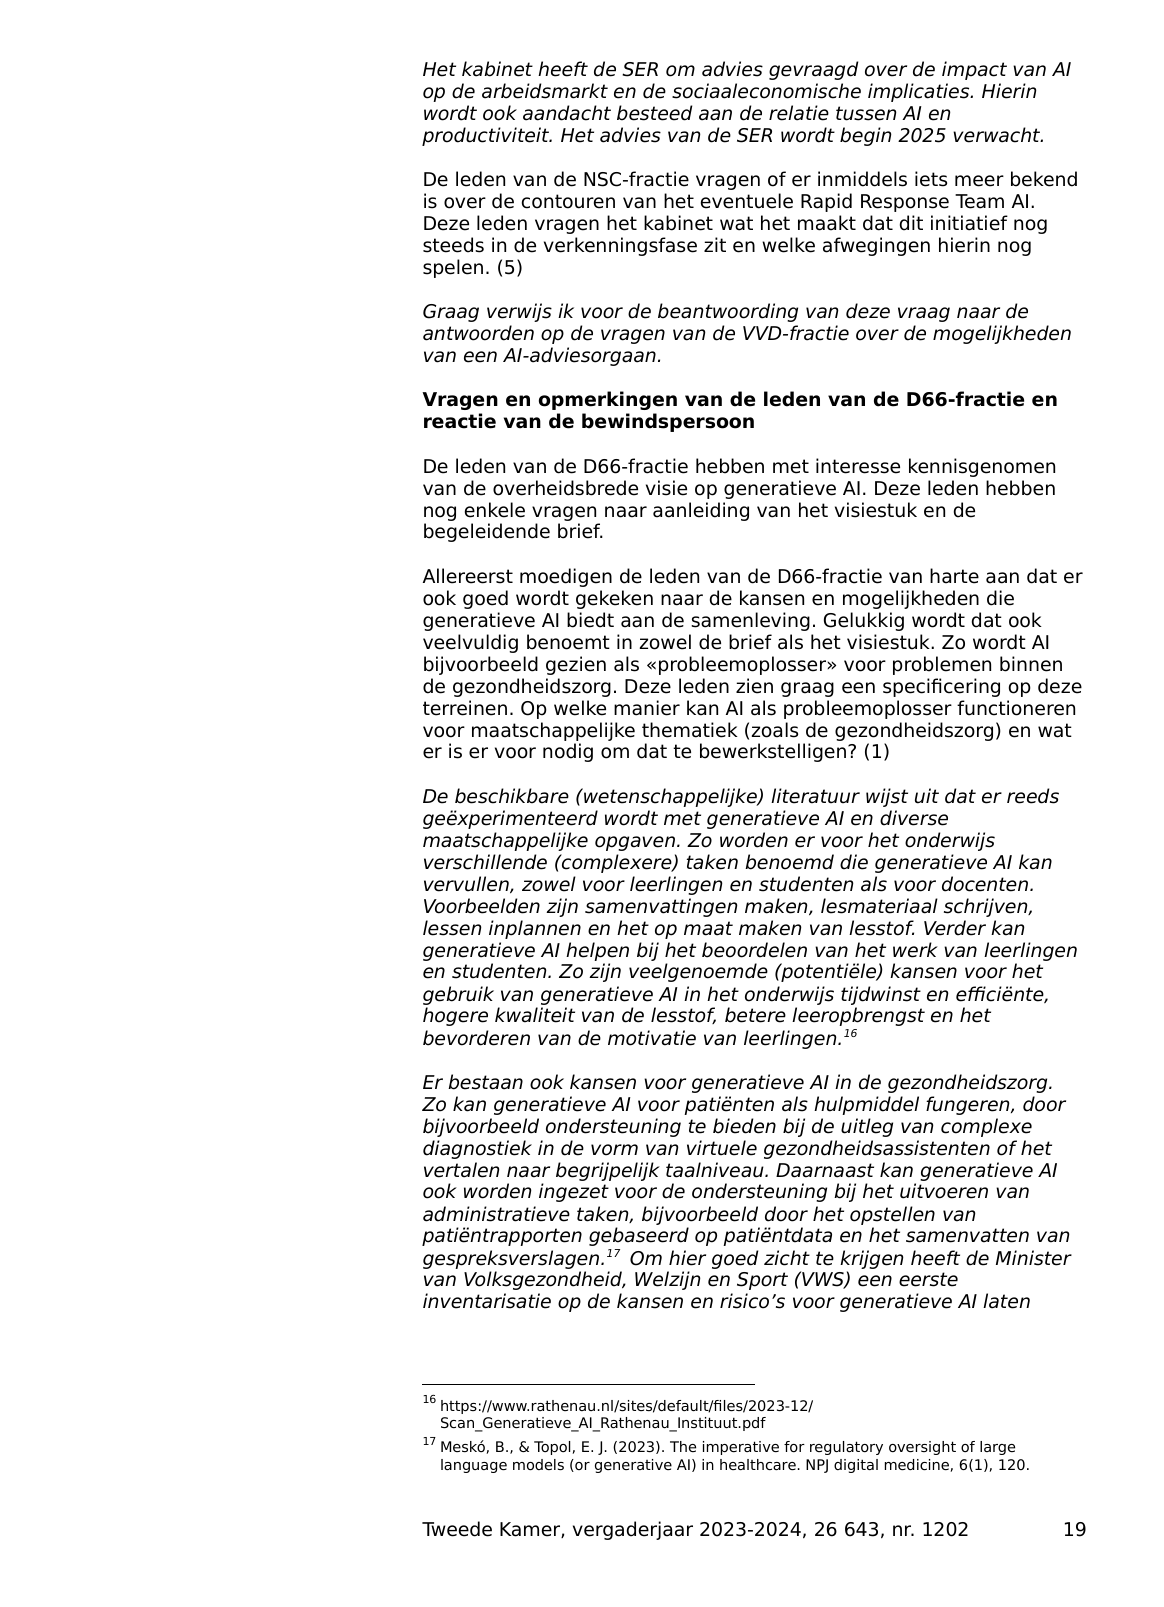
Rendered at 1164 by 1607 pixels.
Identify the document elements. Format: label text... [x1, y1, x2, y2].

text https://www.rathenau.nl/sites/default/files/2023-12/Scan_Generatieve_AI_Rathenau_Instituut.pdf [422, 1393, 1087, 1432]
text Het kabinet heeft de SER om advies gevraagd over de impact van AI op de arbeidsmarkt en de sociaaleconomische implicaties. Hierin wordt ook aandacht besteed aan de relatie tussen AI en productiviteit. Het advies van de SER wordt begin 2025 verwacht. [422, 59, 1087, 147]
text De leden van de D66-fractie hebben met interesse kennisgenomen van de overheidsbrede visie op generatieve AI. Deze leden hebben nog enkele vragen naar aanleiding van het visiestuk en de begeleidende brief. [422, 456, 1087, 543]
subtitle Vragen en opmerkingen van de leden van de D66-fractie en reactie van de bewindspersoon [422, 389, 1087, 433]
text De beschikbare (wetenschappelijke) literatuur wijst uit dat er reeds geëxperimenteerd wordt met generatieve AI en diverse maatschappelijke opgaven. Zo worden er voor het onderwijs verschillende (complexere) taken benoemd die generatieve AI kan vervullen, zowel voor leerlingen en studenten als voor docenten. Voorbeelden zijn samenvattingen maken, lesmateriaal schrijven, lessen inplannen en het op maat maken van lesstof. Verder kan generatieve AI helpen bij het beoordelen van het werk van leerlingen en studenten. Zo zijn veelgenoemde (potentiële) kansen voor het gebruik van generatieve AI in het onderwijs tijdwinst en efficiënte, hogere kwaliteit van de lesstof, betere leeropbrengst en het bevorderen van de motivatie van leerlingen. [422, 786, 1087, 1049]
text Meskó, B., & Topol, E. J. (2023). The imperative for regulatory oversight of large language models (or generative AI) in healthcare. NPJ digital medicine, 6(1), 120. [422, 1435, 1087, 1474]
text Allereerst moedigen de leden van de D66-fractie van harte aan dat er ook goed wordt gekeken naar de kansen en mogelijkheden die generatieve AI biedt aan de samenleving. Gelukkig wordt dat ook veelvuldig benoemt in zowel de brief als het visiestuk. Zo wordt AI bijvoorbeeld gezien als «probleemoplosser» voor problemen binnen de gezondheidszorg. Deze leden zien graag een specificering op deze terreinen. Op welke manier kan AI als probleemoplosser functioneren voor maatschappelijke thematiek (zoals de gezondheidszorg) en wat er is er voor nodig om dat te bewerkstelligen? (1) [422, 566, 1087, 763]
text Er bestaan ook kansen voor generatieve AI in de gezondheidszorg. Zo kan generatieve AI voor patiënten als hulpmiddel fungeren, door bijvoorbeeld ondersteuning te bieden bij de uitleg van complexe diagnostiek in de vorm van virtuele gezondheidsassistenten of het vertalen naar begrijpelijk taalniveau. Daarnaast kan generatieve AI ook worden ingezet voor de ondersteuning bij het uitvoeren van administratieve taken, bijvoorbeeld door het opstellen van patiëntrapporten gebaseerd op patiëntdata en het samenvatten van gespreksverslagen. Om hier goed zicht te krijgen heeft de Minister van Volksgezondheid, Welzijn en Sport (VWS) een eerste inventarisatie op de kansen en risico’s voor generatieve AI laten [422, 1072, 1087, 1313]
text De leden van de NSC-fractie vragen of er inmiddels iets meer bekend is over de contouren van het eventuele Rapid Response Team AI. Deze leden vragen het kabinet wat het maakt dat dit initiatief nog steeds in de verkenningsfase zit en welke afwegingen hierin nog spelen. (5) [422, 169, 1087, 279]
text Graag verwijs ik voor de beantwoording van deze vraag naar de antwoorden op de vragen van de VVD-fractie over de mogelijkheden van een AI-adviesorgaan. [422, 301, 1087, 367]
